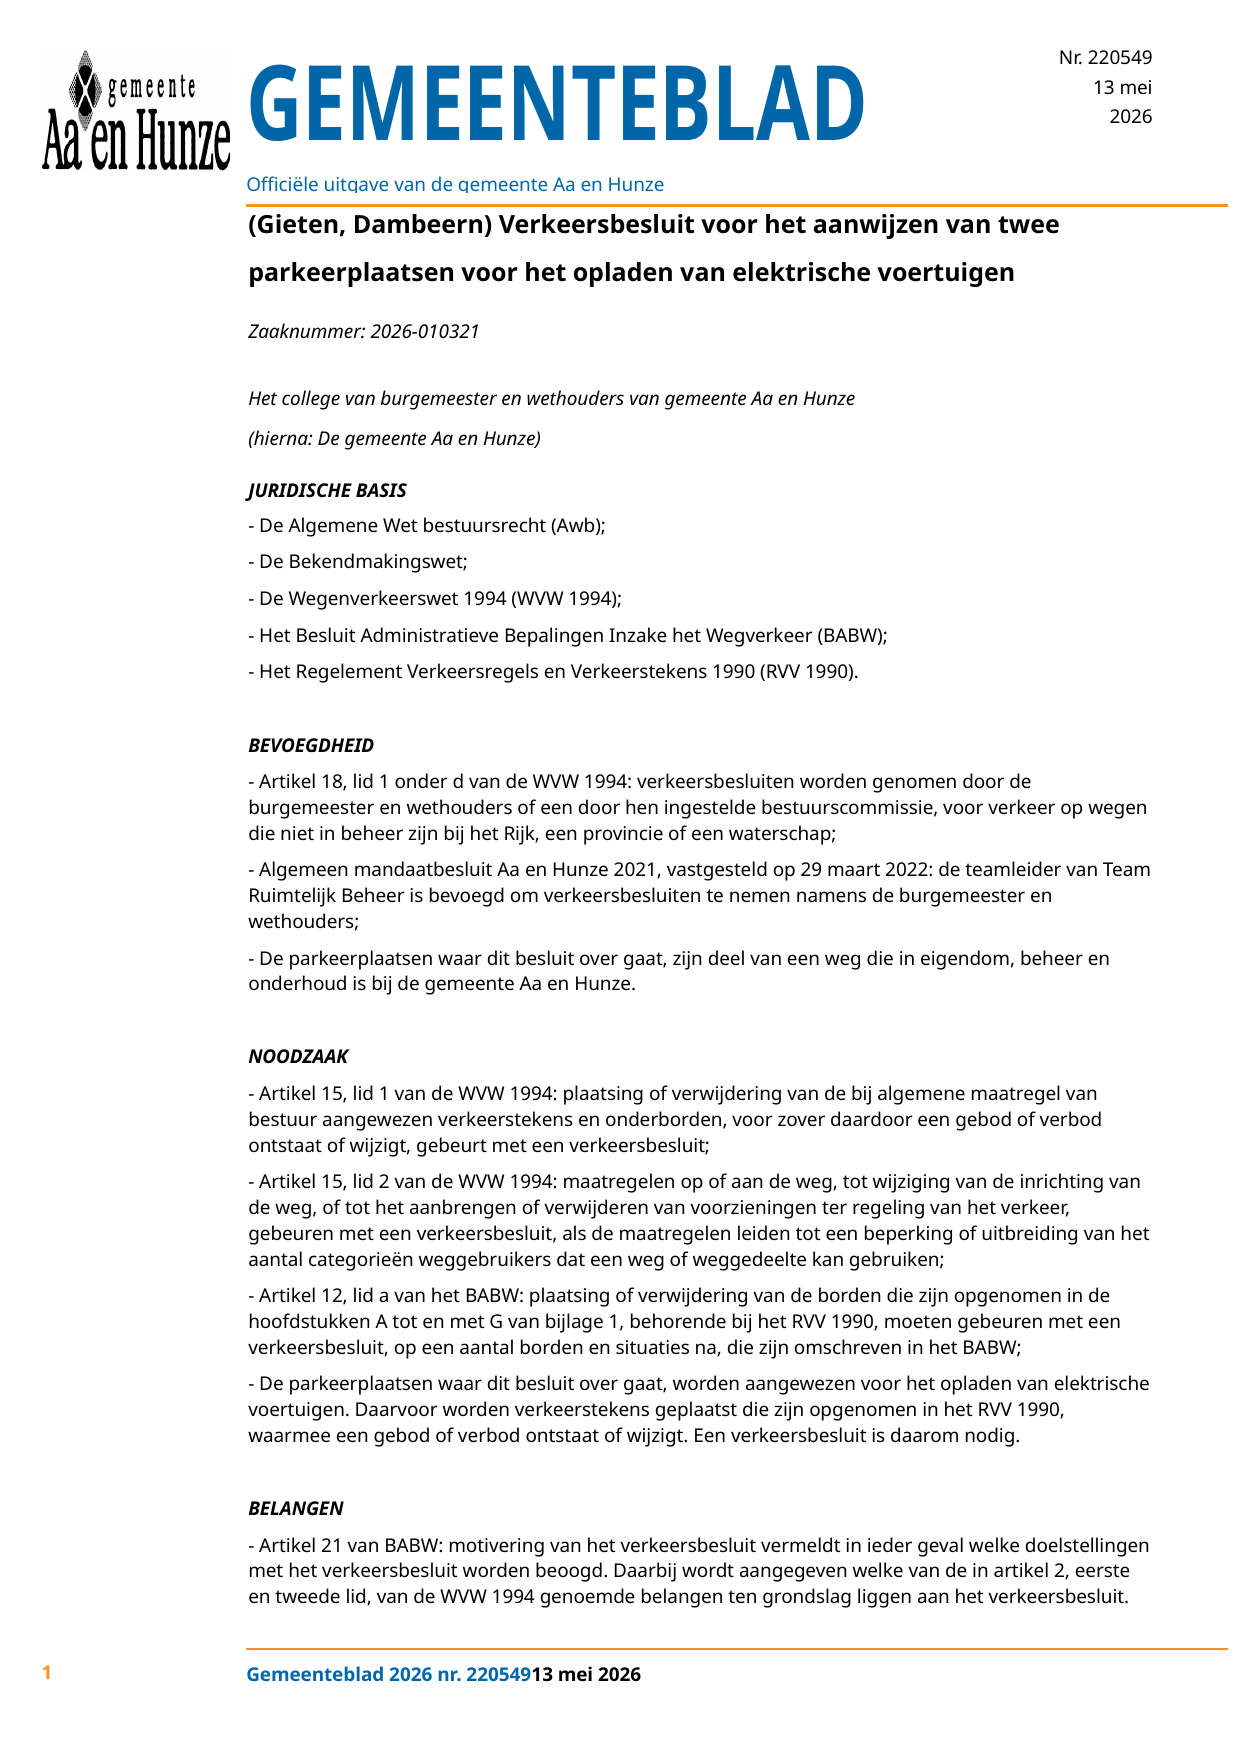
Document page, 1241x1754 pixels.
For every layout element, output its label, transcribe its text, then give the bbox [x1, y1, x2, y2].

text NOODZAAK [248, 1044, 1152, 1069]
picture [41, 47, 231, 172]
text - De Bekendmakingswet; [248, 548, 1152, 574]
text - Het Regelement Verkeersregels en Verkeerstekens 1990 (RVV 1990). [248, 658, 1152, 684]
text Het college van burgemeester en wethouders van gemeente Aa en Hunze [248, 386, 1152, 411]
text - Artikel 18, lid 1 onder d van de WVW 1994: verkeersbesluiten worden genomen door de burgemeester en wethouders of een door hen ingestelde bestuurscommissie, voor verkeer op wegen die niet in beheer zijn bij het Rijk, een provincie of een waterschap; [248, 768, 1152, 846]
text BELANGEN [248, 1495, 1152, 1521]
text - Algemeen mandaatbesluit Aa en Hunze 2021, vastgesteld op 29 maart 2022: de teamleider van Team Ruimtelijk Beheer is bevoegd om verkeersbesluiten te nemen namens de burgemeester en wethouders; [248, 857, 1152, 934]
text - De parkeerplaatsen waar dit besluit over gaat, worden aangewezen voor het opladen van elektrische voertuigen. Daarvoor worden verkeerstekens geplaatst die zijn opgenomen in het RVV 1990, waarmee een gebod of verbod ontstaat of wijzigt. Een verkeersbesluit is daarom nodig. [248, 1371, 1152, 1448]
text - Artikel 21 van BABW: motivering van het verkeersbesluit vermeldt in ieder geval welke doelstellingen met het verkeersbesluit worden beoogd. Daarbij wordt aangegeven welke van de in artikel 2, eerste en tweede lid, van de WVW 1994 genoemde belangen ten grondslag liggen aan het verkeersbesluit. [248, 1532, 1152, 1609]
text (Gieten, Dambeern) Verkeersbesluit voor het aanwijzen van twee parkeerplaatsen voor het opladen van elektrische voertuigen [248, 207, 1152, 288]
text JURIDISCHE BASIS [248, 478, 1152, 503]
text BEVOEGDHEID [248, 732, 1152, 757]
text - De parkeerplaatsen waar dit besluit over gaat, zijn deel van een weg die in eigendom, beheer en onderhoud is bij de gemeente Aa en Hunze. [248, 945, 1152, 996]
text - De Wegenverkeerswet 1994 (WVW 1994); [248, 585, 1152, 611]
text Zaaknummer: 2026-010321 [248, 318, 1152, 344]
text (hierna: De gemeente Aa en Hunze) [248, 425, 1152, 451]
text - Artikel 15, lid 2 van de WVW 1994: maatregelen op of aan de weg, tot wijziging van de inrichting van de weg, of tot het aanbrengen of verwijderen van voorzieningen ter regeling van het verkeer, gebeuren met een verkeersbesluit, als de maatregelen leiden tot een beperking of uitbreiding van het aantal categorieën weggebruikers dat een weg of weggedeelte kan gebruiken; [248, 1168, 1152, 1271]
text - De Algemene Wet bestuursrecht (Awb); [248, 512, 1152, 537]
text - Het Besluit Administratieve Bepalingen Inzake het Wegverkeer (BABW); [248, 622, 1152, 647]
text - Artikel 12, lid a van het BABW: plaatsing of verwijdering van de borden die zijn opgenomen in de hoofdstukken A tot en met G van bijlage 1, behorende bij het RVV 1990, moeten gebeuren met een verkeersbesluit, op een aantal borden en situaties na, die zijn omschreven in het BABW; [248, 1282, 1152, 1359]
text - Artikel 15, lid 1 van de WVW 1994: plaatsing of verwijdering van de bij algemene maatregel van bestuur aangewezen verkeerstekens en onderborden, voor zover daardoor een gebod of verbod ontstaat of wijzigt, gebeurt met een verkeersbesluit; [248, 1080, 1152, 1158]
